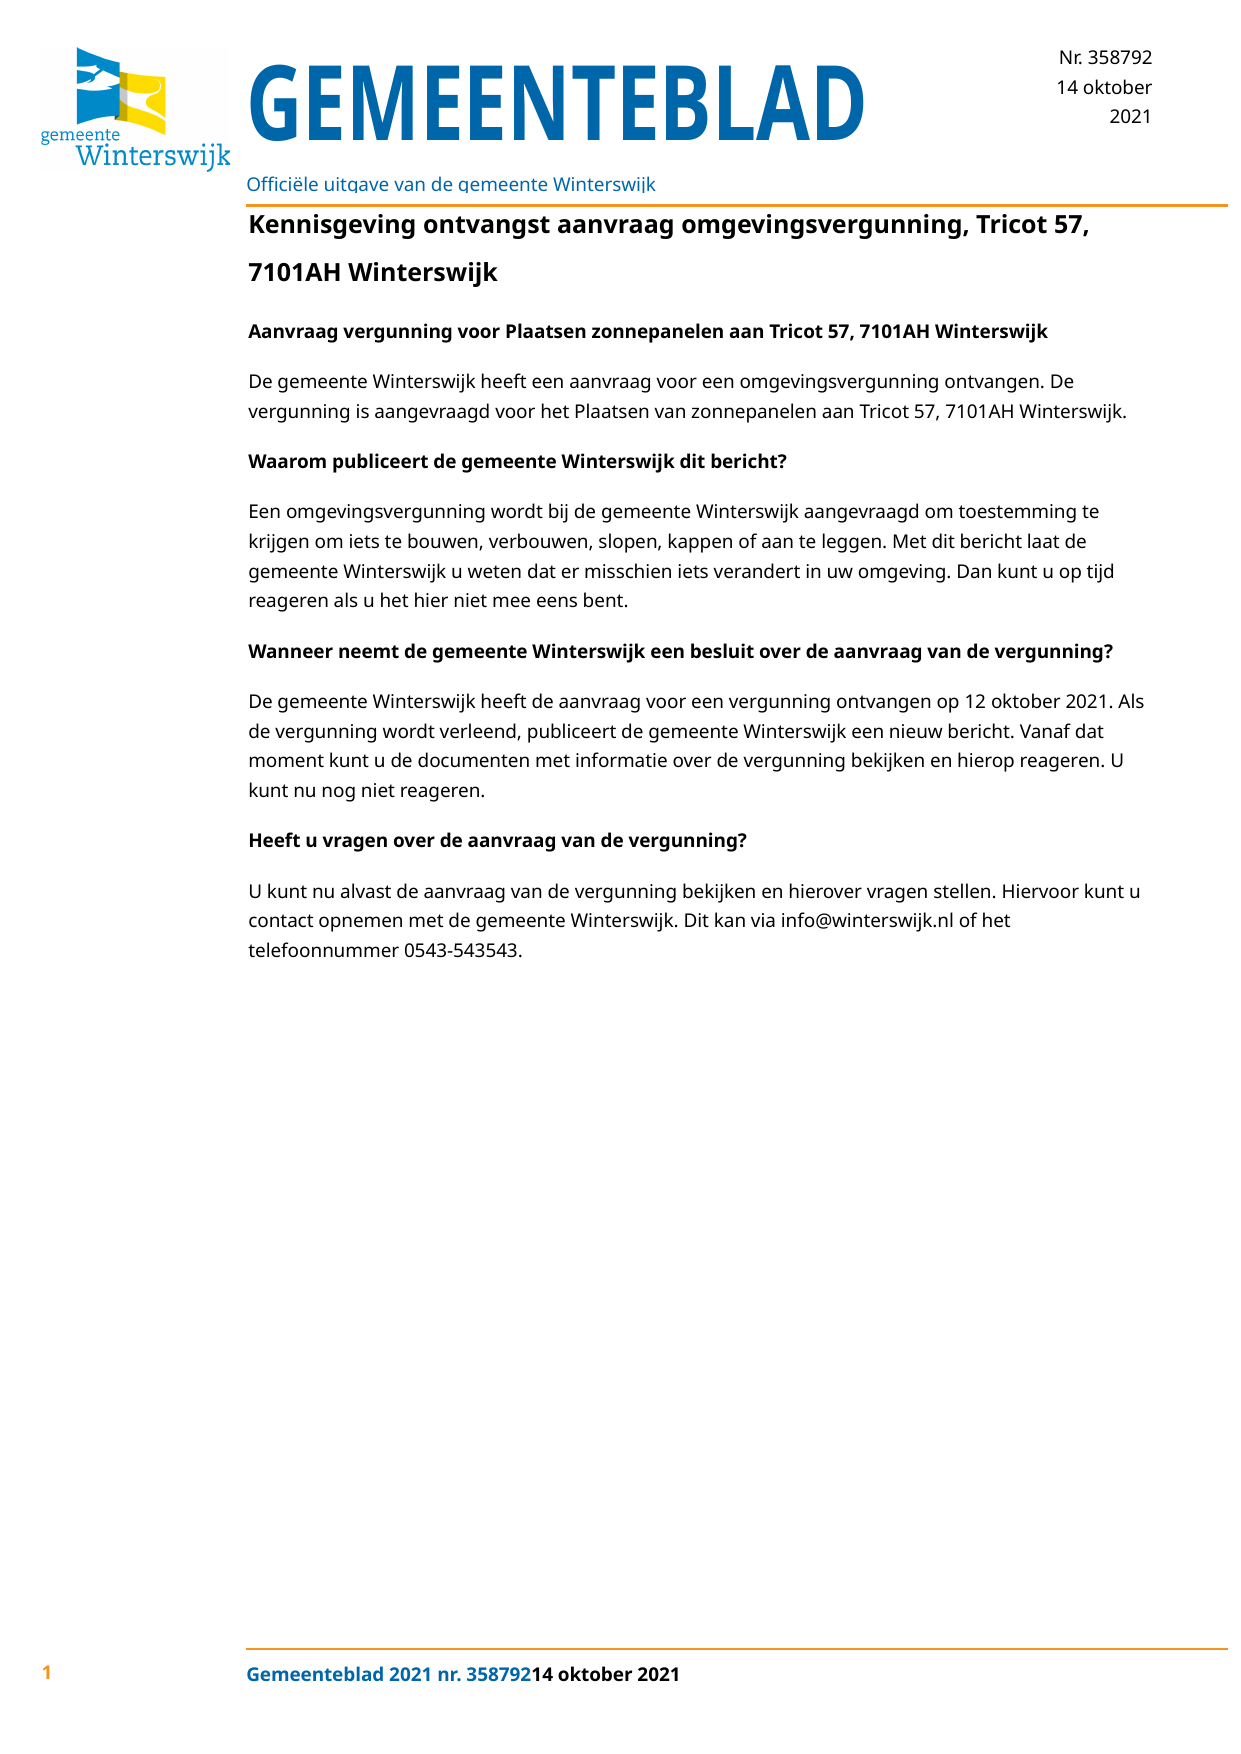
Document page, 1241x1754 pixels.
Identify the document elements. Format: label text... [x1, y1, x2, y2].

text De gemeente Winterswijk heeft een aanvraag voor een omgevingsvergunning ontvangen. De vergunning is aangevraagd voor het Plaatsen van zonnepanelen aan Tricot 57, 7101AH Winterswijk. [248, 368, 1152, 424]
picture [41, 47, 231, 172]
text De gemeente Winterswijk heeft de aanvraag voor een vergunning ontvangen op 12 oktober 2021. Als de vergunning wordt verleend, publiceert de gemeente Winterswijk een nieuw bericht. Vanaf dat moment kunt u de documenten met informatie over de vergunning bekijken en hierop reageren. U kunt nu nog niet reageren. [248, 688, 1152, 803]
picture [225, 153, 231, 162]
text Wanneer neemt de gemeente Winterswijk een besluit over de aanvraag van de vergunning? [248, 638, 1152, 664]
text U kunt nu alvast de aanvraag van de vergunning bekijken en hierover vragen stellen. Hiervoor kunt u contact opnemen met de gemeente Winterswijk. Dit kan via info@winterswijk.nl of het telefoonnummer 0543-543543. [248, 878, 1152, 963]
text Kennisgeving ontvangst aanvraag omgevingsvergunning, Tricot 57, 7101AH Winterswijk [248, 207, 1152, 288]
text Heeft u vragen over de aanvraag van de vergunning? [248, 827, 1152, 853]
text Aanvraag vergunning voor Plaatsen zonnepanelen aan Tricot 57, 7101AH Winterswijk [248, 318, 1152, 344]
text Een omgevingsvergunning wordt bij de gemeente Winterswijk aangevraagd om toestemming te krijgen om iets te bouwen, verbouwen, slopen, kappen of aan te leggen. Met dit bericht laat de gemeente Winterswijk u weten dat er misschien iets verandert in uw omgeving. Dan kunt u op tijd reageren als u het hier niet mee eens bent. [248, 499, 1152, 613]
text Waarom publiceert de gemeente Winterswijk dit bericht? [248, 448, 1152, 474]
